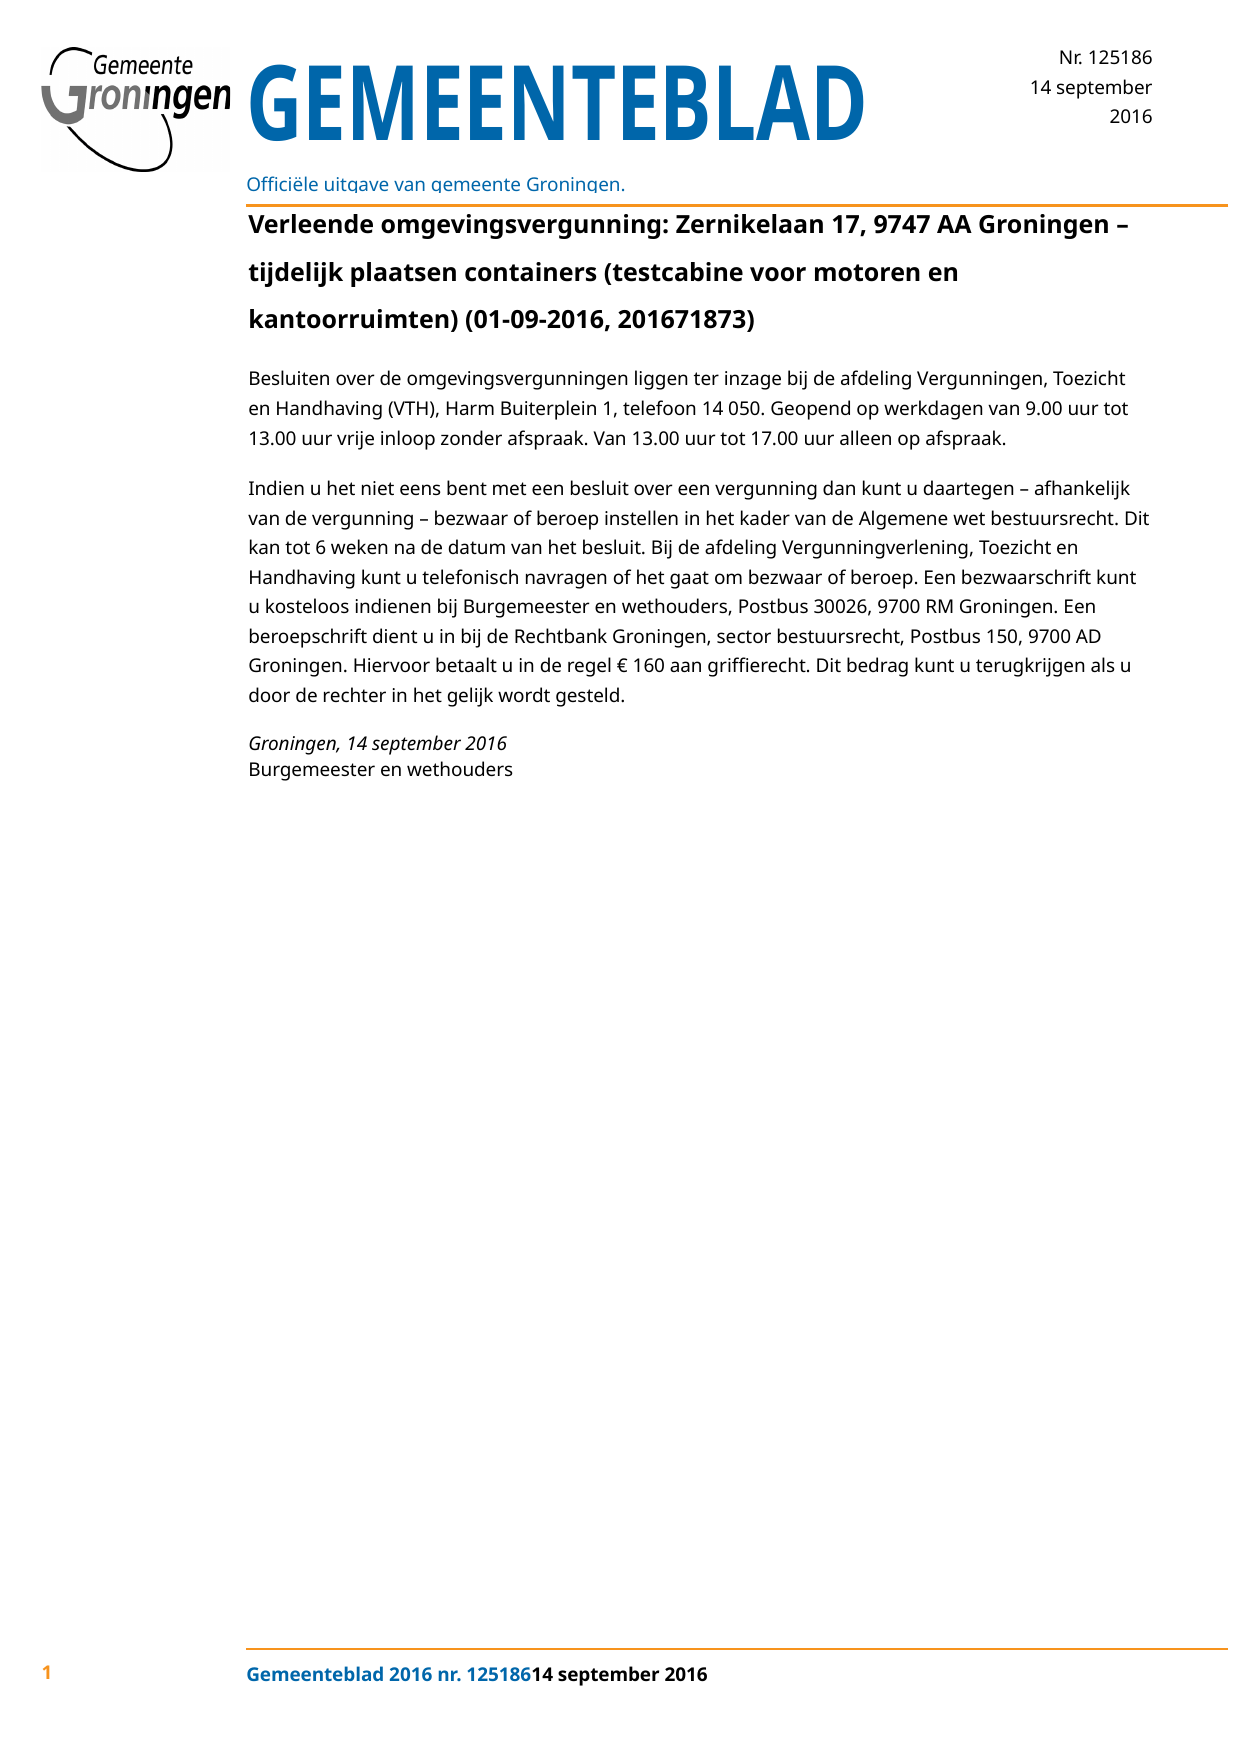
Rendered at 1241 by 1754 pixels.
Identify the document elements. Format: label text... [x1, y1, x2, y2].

picture [41, 47, 231, 172]
text Indien u het niet eens bent met een besluit over een vergunning dan kunt u daartegen – afhankelijk van de vergunning – bezwaar of beroep instellen in het kader van de Algemene wet bestuursrecht. Dit kan tot 6 weken na de datum van het besluit. Bij de afdeling Vergunningverlening, Toezicht en Handhaving kunt u telefonisch navragen of het gaat om bezwaar of beroep. Een bezwaarschrift kunt u kosteloos indienen bij Burgemeester en wethouders, Postbus 30026, 9700 RM Groningen. Een beroepschrift dient u in bij de Rechtbank Groningen, sector bestuursrecht, Postbus 150, 9700 AD Groningen. Hiervoor betaalt u in de regel € 160 aan griffierecht. Dit bedrag kunt u terugkrijgen als u door de rechter in het gelijk wordt gesteld. [248, 475, 1152, 708]
text Burgemeester en wethouders [248, 756, 1152, 781]
text Besluiten over de omgevingsvergunningen liggen ter inzage bij de afdeling Vergunningen, Toezicht en Handhaving (VTH), Harm Buiterplein 1, telefoon 14 050. Geopend op werkdagen van 9.00 uur tot 13.00 uur vrije inloop zonder afspraak. Van 13.00 uur tot 17.00 uur alleen op afspraak. [248, 366, 1152, 450]
text Verleende omgevingsvergunning: Zernikelaan 17, 9747 AA Groningen – tijdelijk plaatsen containers (testcabine voor motoren en kantoorruimten) (01-09-2016, 201671873) [248, 207, 1152, 336]
text Groningen, 14 september 2016 [248, 730, 1152, 756]
